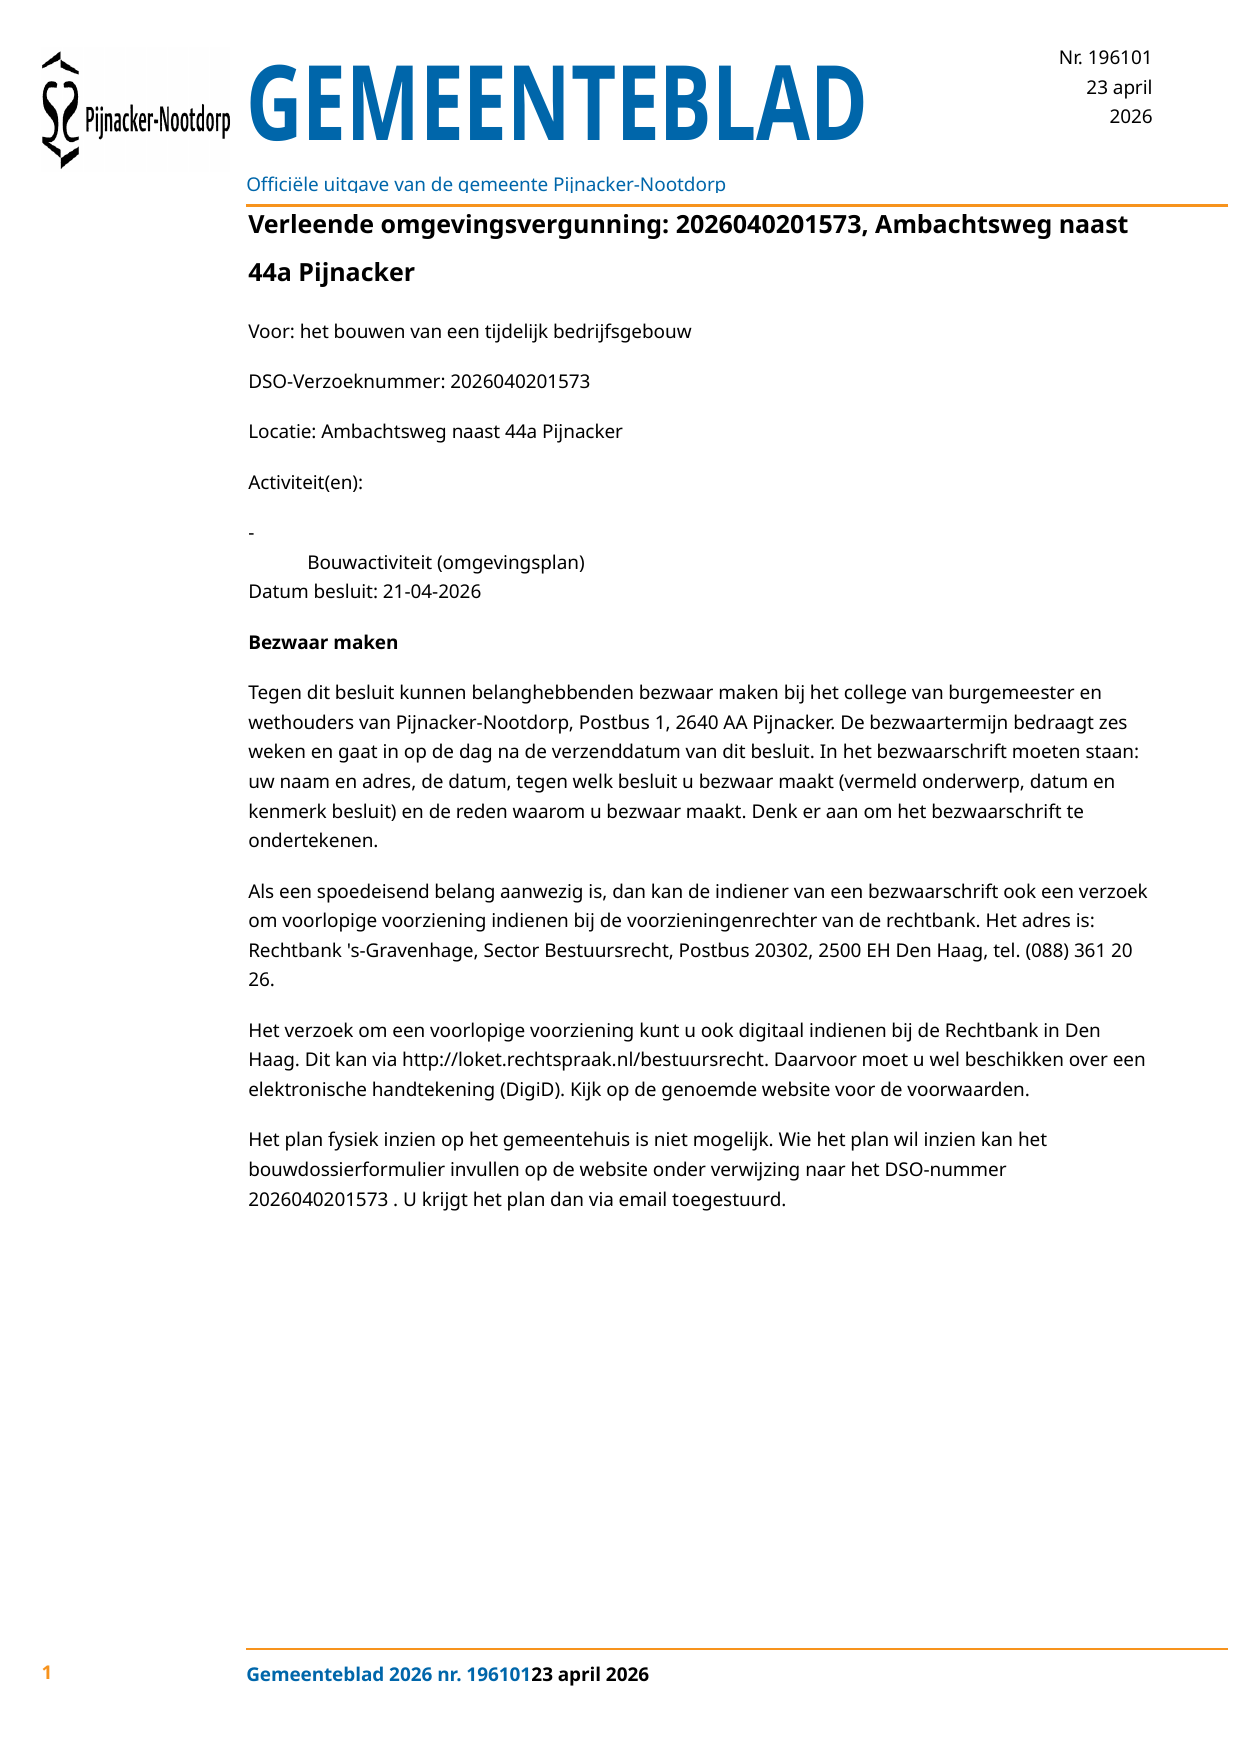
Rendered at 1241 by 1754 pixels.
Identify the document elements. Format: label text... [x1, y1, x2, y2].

text Het plan fysiek inzien op het gemeentehuis is niet mogelijk. Wie het plan wil inzien kan het bouwdossierformulier invullen op de website onder verwijzing naar het DSO-nummer 2026040201573 . U krijgt het plan dan via email toegestuurd. [248, 1127, 1152, 1212]
list Bouwactiviteit (omgevingsplan) [248, 549, 1152, 575]
text Het verzoek om een voorlopige voorziening kunt u ook digitaal indienen bij de Rechtbank in Den Haag. Dit kan via http://loket.rechtspraak.nl/bestuursrecht. Daarvoor moet u wel beschikken over een elektronische handtekening (DigiD). Kijk op de genoemde website voor de voorwaarden. [248, 1017, 1152, 1102]
text Bezwaar maken [248, 629, 1152, 655]
text DSO-Verzoeknummer: 2026040201573 [248, 368, 1152, 394]
text Tegen dit besluit kunnen belanghebbenden bezwaar maken bij het college van burgemeester en wethouders van Pijnacker-Nootdorp, Postbus 1, 2640 AA Pijnacker. De bezwaartermijn bedraagt zes weken en gaat in op de dag na de verzenddatum van dit besluit. In het bezwaarschrift moeten staan: uw naam en adres, de datum, tegen welk besluit u bezwaar maakt (vermeld onderwerp, datum en kenmerk besluit) en de reden waarom u bezwaar maakt. Denk er aan om het bezwaarschrift te ondertekenen. [248, 679, 1152, 853]
text Activiteit(en): [248, 469, 1152, 495]
text Locatie: Ambachtsweg naast 44a Pijnacker [248, 419, 1152, 444]
picture [41, 47, 231, 172]
text Datum besluit: 21-04-2026 [248, 579, 1152, 604]
text Verleende omgevingsvergunning: 2026040201573, Ambachtsweg naast 44a Pijnacker [248, 207, 1152, 288]
text Als een spoedeisend belang aanwezig is, dan kan de indiener van een bezwaarschrift ook een verzoek om voorlopige voorziening indienen bij de voorzieningenrechter van de rechtbank. Het adres is: Rechtbank 's-Gravenhage, Sector Bestuursrecht, Postbus 20302, 2500 EH Den Haag, tel. (088) 361 20 26. [248, 878, 1152, 992]
text Voor: het bouwen van een tijdelijk bedrijfsgebouw [248, 318, 1152, 344]
